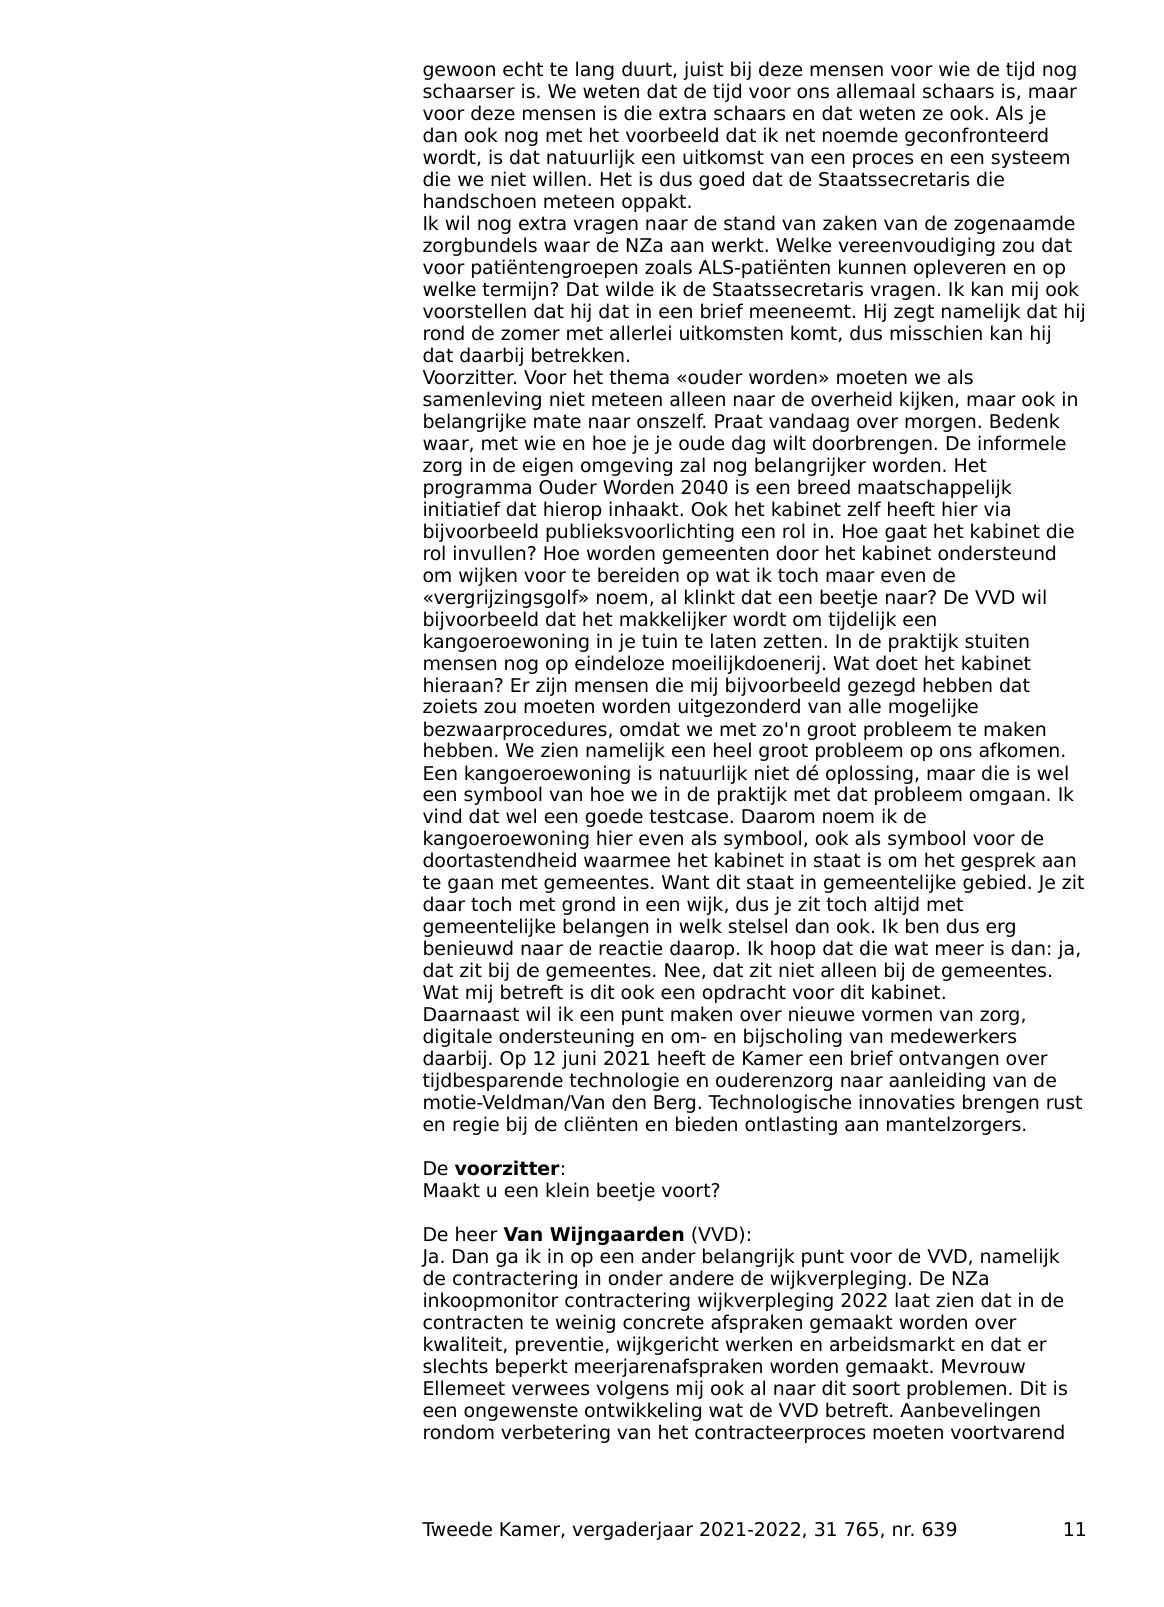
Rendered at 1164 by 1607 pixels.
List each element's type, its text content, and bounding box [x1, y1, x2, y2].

text gewoon echt te lang duurt, juist bij deze mensen voor wie de tijd nog schaarser is. We weten dat de tijd voor ons allemaal schaars is, maar voor deze mensen is die extra schaars en dat weten ze ook. Als je dan ook nog met het voorbeeld dat ik net noemde geconfronteerd wordt, is dat natuurlijk een uitkomst van een proces en een systeem die we niet willen. Het is dus goed dat de Staatssecretaris die handschoen meteen oppakt. [422, 59, 1087, 213]
text Daarnaast wil ik een punt maken over nieuwe vormen van zorg, digitale ondersteuning en om- en bijscholing van medewerkers daarbij. Op 12 juni 2021 heeft de Kamer een brief ontvangen over tijdbesparende technologie en ouderenzorg naar aanleiding van de motie-Veldman/Van den Berg. Technologische innovaties brengen rust en regie bij de cliënten en bieden ontlasting aan mantelzorgers. [422, 1004, 1087, 1136]
text De voorzitter: [422, 1158, 1087, 1180]
text Voorzitter. Voor het thema «ouder worden» moeten we als samenleving niet meteen alleen naar de overheid kijken, maar ook in belangrijke mate naar onszelf. Praat vandaag over morgen. Bedenk waar, met wie en hoe je je oude dag wilt doorbrengen. De informele zorg in de eigen omgeving zal nog belangrijker worden. Het programma Ouder Worden 2040 is een breed maatschappelijk initiatief dat hierop inhaakt. Ook het kabinet zelf heeft hier via bijvoorbeeld publieksvoorlichting een rol in. Hoe gaat het kabinet die rol invullen? Hoe worden gemeenten door het kabinet ondersteund om wijken voor te bereiden op wat ik toch maar even de «vergrijzingsgolf» noem, al klinkt dat een beetje naar? De VVD wil bijvoorbeeld dat het makkelijker wordt om tijdelijk een kangoeroewoning in je tuin te laten zetten. In de praktijk stuiten mensen nog op eindeloze moeilijkdoenerij. Wat doet het kabinet hieraan? Er zijn mensen die mij bijvoorbeeld gezegd hebben dat zoiets zou moeten worden uitgezonderd van alle mogelijke bezwaarprocedures, omdat we met zo'n groot probleem te maken hebben. We zien namelijk een heel groot probleem op ons afkomen. Een kangoeroewoning is natuurlijk niet dé oplossing, maar die is wel een symbool van hoe we in de praktijk met dat probleem omgaan. Ik vind dat wel een goede testcase. Daarom noem ik de kangoeroewoning hier even als symbool, ook als symbool voor de doortastendheid waarmee het kabinet in staat is om het gesprek aan te gaan met gemeentes. Want dit staat in gemeentelijke gebied. Je zit daar toch met grond in een wijk, dus je zit toch altijd met gemeentelijke belangen in welk stelsel dan ook. Ik ben dus erg benieuwd naar de reactie daarop. Ik hoop dat die wat meer is dan: ja, dat zit bij de gemeentes. Nee, dat zit niet alleen bij de gemeentes. Wat mij betreft is dit ook een opdracht voor dit kabinet. [422, 367, 1087, 1004]
text Ik wil nog extra vragen naar de stand van zaken van de zogenaamde zorgbundels waar de NZa aan werkt. Welke vereenvoudiging zou dat voor patiëntengroepen zoals ALS-patiënten kunnen opleveren en op welke termijn? Dat wilde ik de Staatssecretaris vragen. Ik kan mij ook voorstellen dat hij dat in een brief meeneemt. Hij zegt namelijk dat hij rond de zomer met allerlei uitkomsten komt, dus misschien kan hij dat daarbij betrekken. [422, 213, 1087, 367]
text De heer Van Wijngaarden (VVD): [422, 1224, 1087, 1246]
text Maakt u een klein beetje voort? [422, 1180, 1087, 1202]
text Ja. Dan ga ik in op een ander belangrijk punt voor de VVD, namelijk de contractering in onder andere de wijkverpleging. De NZa inkoopmonitor contractering wijkverpleging 2022 laat zien dat in de contracten te weinig concrete afspraken gemaakt worden over kwaliteit, preventie, wijkgericht werken en arbeidsmarkt en dat er slechts beperkt meerjarenafspraken worden gemaakt. Mevrouw Ellemeet verwees volgens mij ook al naar dit soort problemen. Dit is een ongewenste ontwikkeling wat de VVD betreft. Aanbevelingen rondom verbetering van het contracteerproces moeten voortvarend [422, 1246, 1087, 1444]
